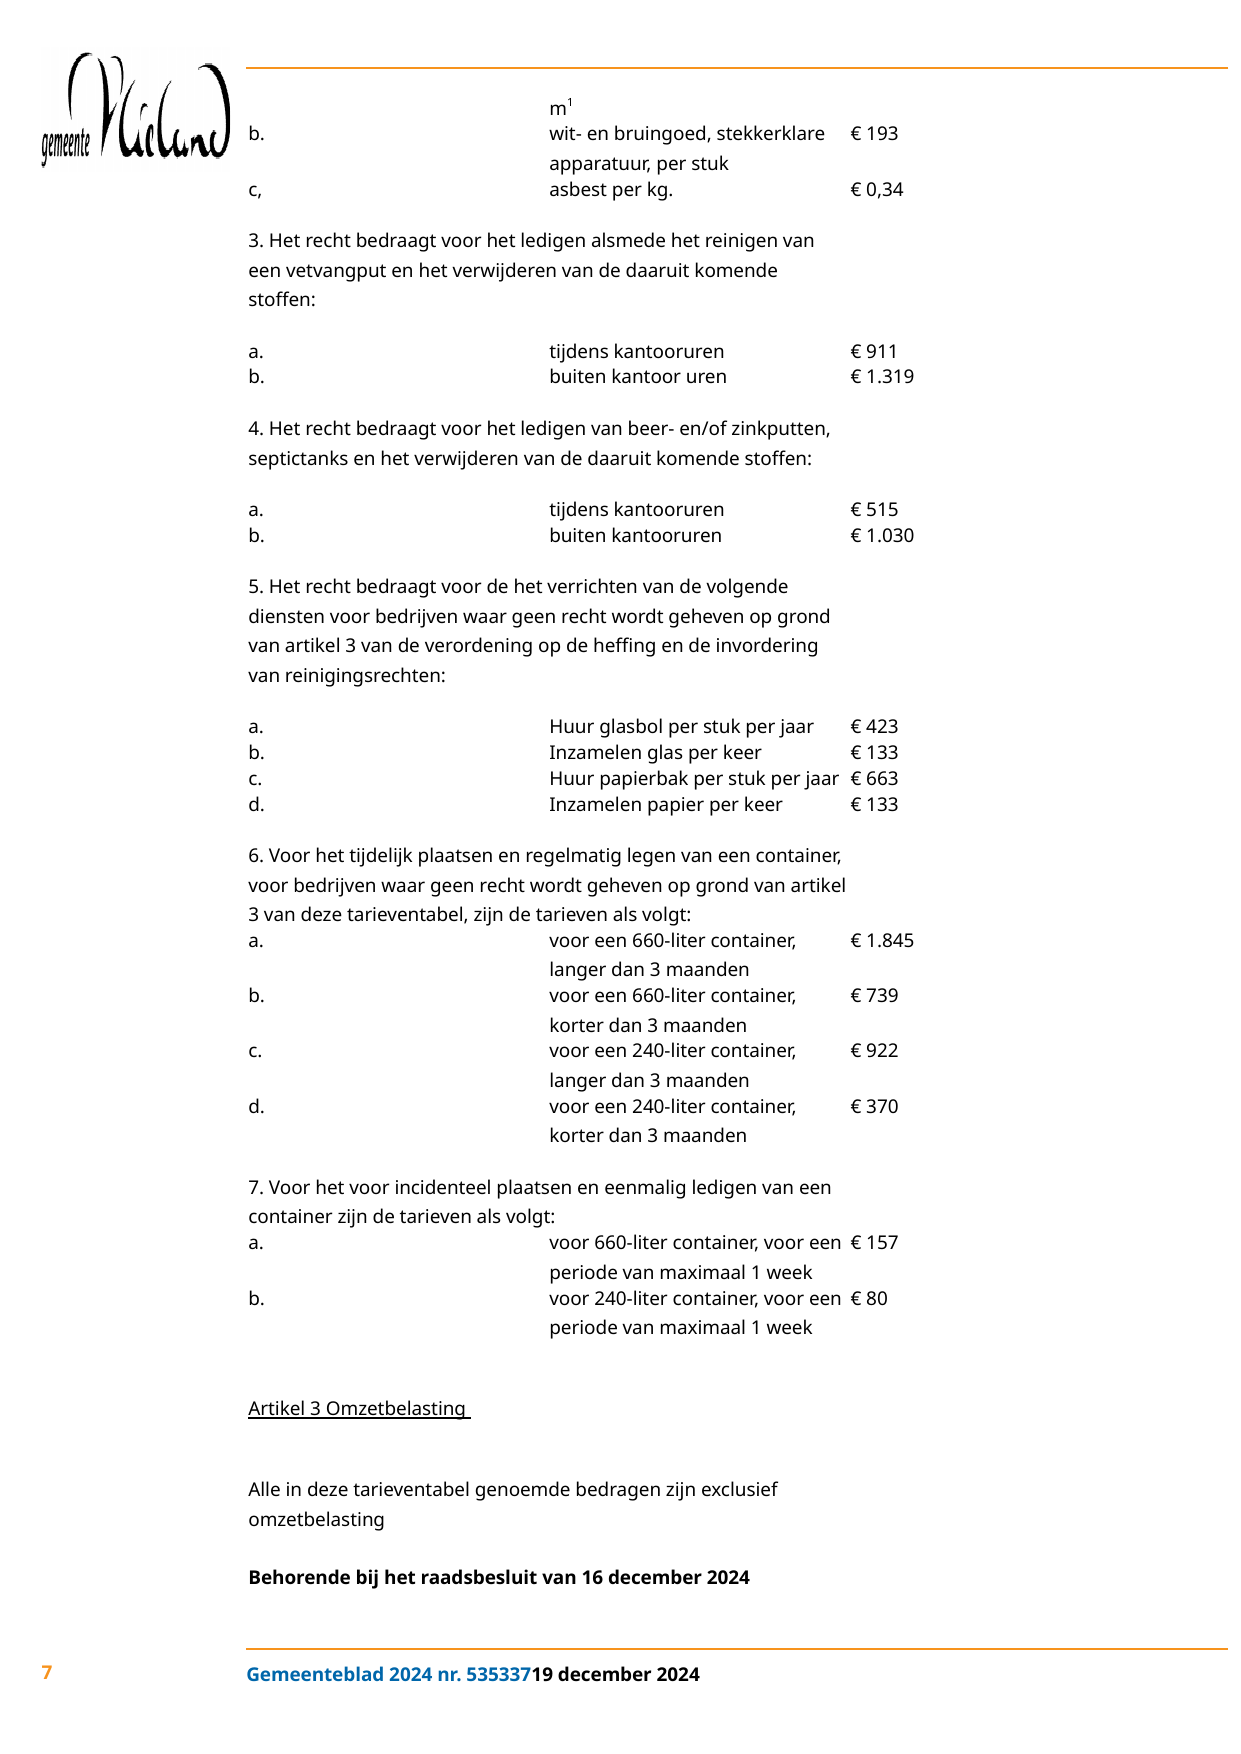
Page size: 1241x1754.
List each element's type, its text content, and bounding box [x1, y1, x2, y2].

table_cell [248, 1340, 549, 1366]
table_cell [850, 312, 1152, 338]
table_cell € 193 [850, 121, 1152, 176]
table_cell 7. Voor het voor incidenteel plaatsen en eenmalig ledigen van een container zijn de tarieven als volgt: [248, 1174, 850, 1229]
table_cell b. [248, 522, 549, 548]
table_cell buiten kantooruren [549, 522, 850, 548]
table_cell [248, 1421, 549, 1447]
table_cell 4. Het recht bedraagt voor het ledigen van beer- en/of zinkputten, septictanks en het verwijderen van de daaruit komende stoffen: [248, 415, 850, 470]
table_cell [850, 95, 1152, 121]
table_cell Huur glasbol per stuk per jaar [549, 714, 850, 739]
table_cell b. [248, 121, 549, 176]
table_cell € 663 [850, 765, 1152, 791]
table_cell c. [248, 1038, 549, 1093]
table_cell 5. Het recht bedraagt voor de het verrichten van de volgende diensten voor bedrijven waar geen recht wordt geheven op grond van artikel 3 van de verordening op de heffing en de invordering van reinigingsrechten: [248, 573, 850, 688]
table_cell [549, 688, 850, 713]
table_cell a. [248, 1229, 549, 1285]
table_cell tijdens kantooruren [549, 496, 850, 522]
table_cell € 1.845 [850, 927, 1152, 982]
table_cell [850, 415, 1152, 470]
table_cell [850, 202, 1152, 227]
table_cell voor een 660-liter container, langer dan 3 maanden [549, 927, 850, 982]
table_cell [850, 227, 1152, 312]
table_cell a. [248, 496, 549, 522]
table_cell [850, 1366, 1152, 1421]
table_cell [549, 389, 850, 415]
table_cell d. [248, 1093, 549, 1148]
table_cell b. [248, 1285, 549, 1340]
table_cell tijdens kantooruren [549, 338, 850, 364]
table_cell € 80 [850, 1285, 1152, 1340]
table_cell voor een 660-liter container, korter dan 3 maanden [549, 983, 850, 1038]
table_cell a. [248, 927, 549, 982]
table_cell Alle in deze tarieventabel genoemde bedragen zijn exclusief omzetbelasting [248, 1447, 850, 1532]
table_cell [850, 573, 1152, 688]
table_cell 6. Voor het tijdelijk plaatsen en regelmatig legen van een container, voor bedrijven waar geen recht wordt geheven op grond van artikel 3 van deze tarieventabel, zijn de tarieven als volgt: [248, 842, 850, 927]
table_cell [850, 548, 1152, 573]
table_cell € 922 [850, 1038, 1152, 1093]
table_cell buiten kantoor uren [549, 364, 850, 389]
table_cell [549, 548, 850, 573]
table_cell [549, 202, 850, 227]
table_cell [248, 548, 549, 573]
table_cell m1 [549, 95, 850, 121]
table_cell c, [248, 176, 549, 202]
table_cell d. [248, 791, 549, 816]
table_cell voor 660-liter container, voor een periode van maximaal 1 week [549, 1229, 850, 1285]
table_cell € 133 [850, 791, 1152, 816]
table_cell [248, 470, 549, 496]
table_cell [850, 1148, 1152, 1174]
table_cell [549, 470, 850, 496]
table_cell € 157 [850, 1229, 1152, 1285]
table_cell [549, 1421, 850, 1447]
table_cell € 133 [850, 739, 1152, 765]
table_cell [850, 1447, 1152, 1532]
table_cell [850, 1340, 1152, 1366]
table_cell [850, 842, 1152, 927]
table_cell [248, 95, 549, 121]
table_cell [850, 389, 1152, 415]
table_cell [549, 816, 850, 842]
table_cell [248, 389, 549, 415]
table_cell voor een 240-liter container, langer dan 3 maanden [549, 1038, 850, 1093]
table_cell voor een 240-liter container, korter dan 3 maanden [549, 1093, 850, 1148]
table_cell Huur papierbak per stuk per jaar [549, 765, 850, 791]
table_cell € 911 [850, 338, 1152, 364]
table_cell Inzamelen papier per keer [549, 791, 850, 816]
table_cell [549, 1148, 850, 1174]
table_cell Inzamelen glas per keer [549, 739, 850, 765]
table_cell [850, 470, 1152, 496]
table_cell 3. Het recht bedraagt voor het ledigen alsmede het reinigen van een vetvangput en het verwijderen van de daaruit komende stoffen: [248, 227, 850, 312]
table_cell c. [248, 765, 549, 791]
table_cell € 370 [850, 1093, 1152, 1148]
table_cell [248, 312, 549, 338]
table_cell € 1.319 [850, 364, 1152, 389]
table_cell a. [248, 338, 549, 364]
table_cell [248, 202, 549, 227]
table_cell [850, 816, 1152, 842]
table_cell € 739 [850, 983, 1152, 1038]
table_cell € 1.030 [850, 522, 1152, 548]
table_cell € 515 [850, 496, 1152, 522]
table_cell [248, 1148, 549, 1174]
picture [41, 47, 231, 172]
table_cell voor 240-liter container, voor een periode van maximaal 1 week [549, 1285, 850, 1340]
table_cell [850, 688, 1152, 713]
table_cell [248, 816, 549, 842]
table_cell € 423 [850, 714, 1152, 739]
table_cell [549, 1340, 850, 1366]
table_cell wit- en bruingoed, stekkerklare apparatuur, per stuk [549, 121, 850, 176]
table_cell asbest per kg. [549, 176, 850, 202]
table_cell € 0,34 [850, 176, 1152, 202]
table_cell b. [248, 983, 549, 1038]
table_cell b. [248, 364, 549, 389]
table_cell a. [248, 714, 549, 739]
table_cell [549, 312, 850, 338]
table_cell Artikel 3 Omzetbelasting [248, 1366, 850, 1421]
table_cell b. [248, 739, 549, 765]
text Behorende bij het raadsbesluit van 16 december 2024 [248, 1564, 1152, 1590]
table_cell [248, 688, 549, 713]
table_cell [850, 1421, 1152, 1447]
table_cell [850, 1174, 1152, 1229]
